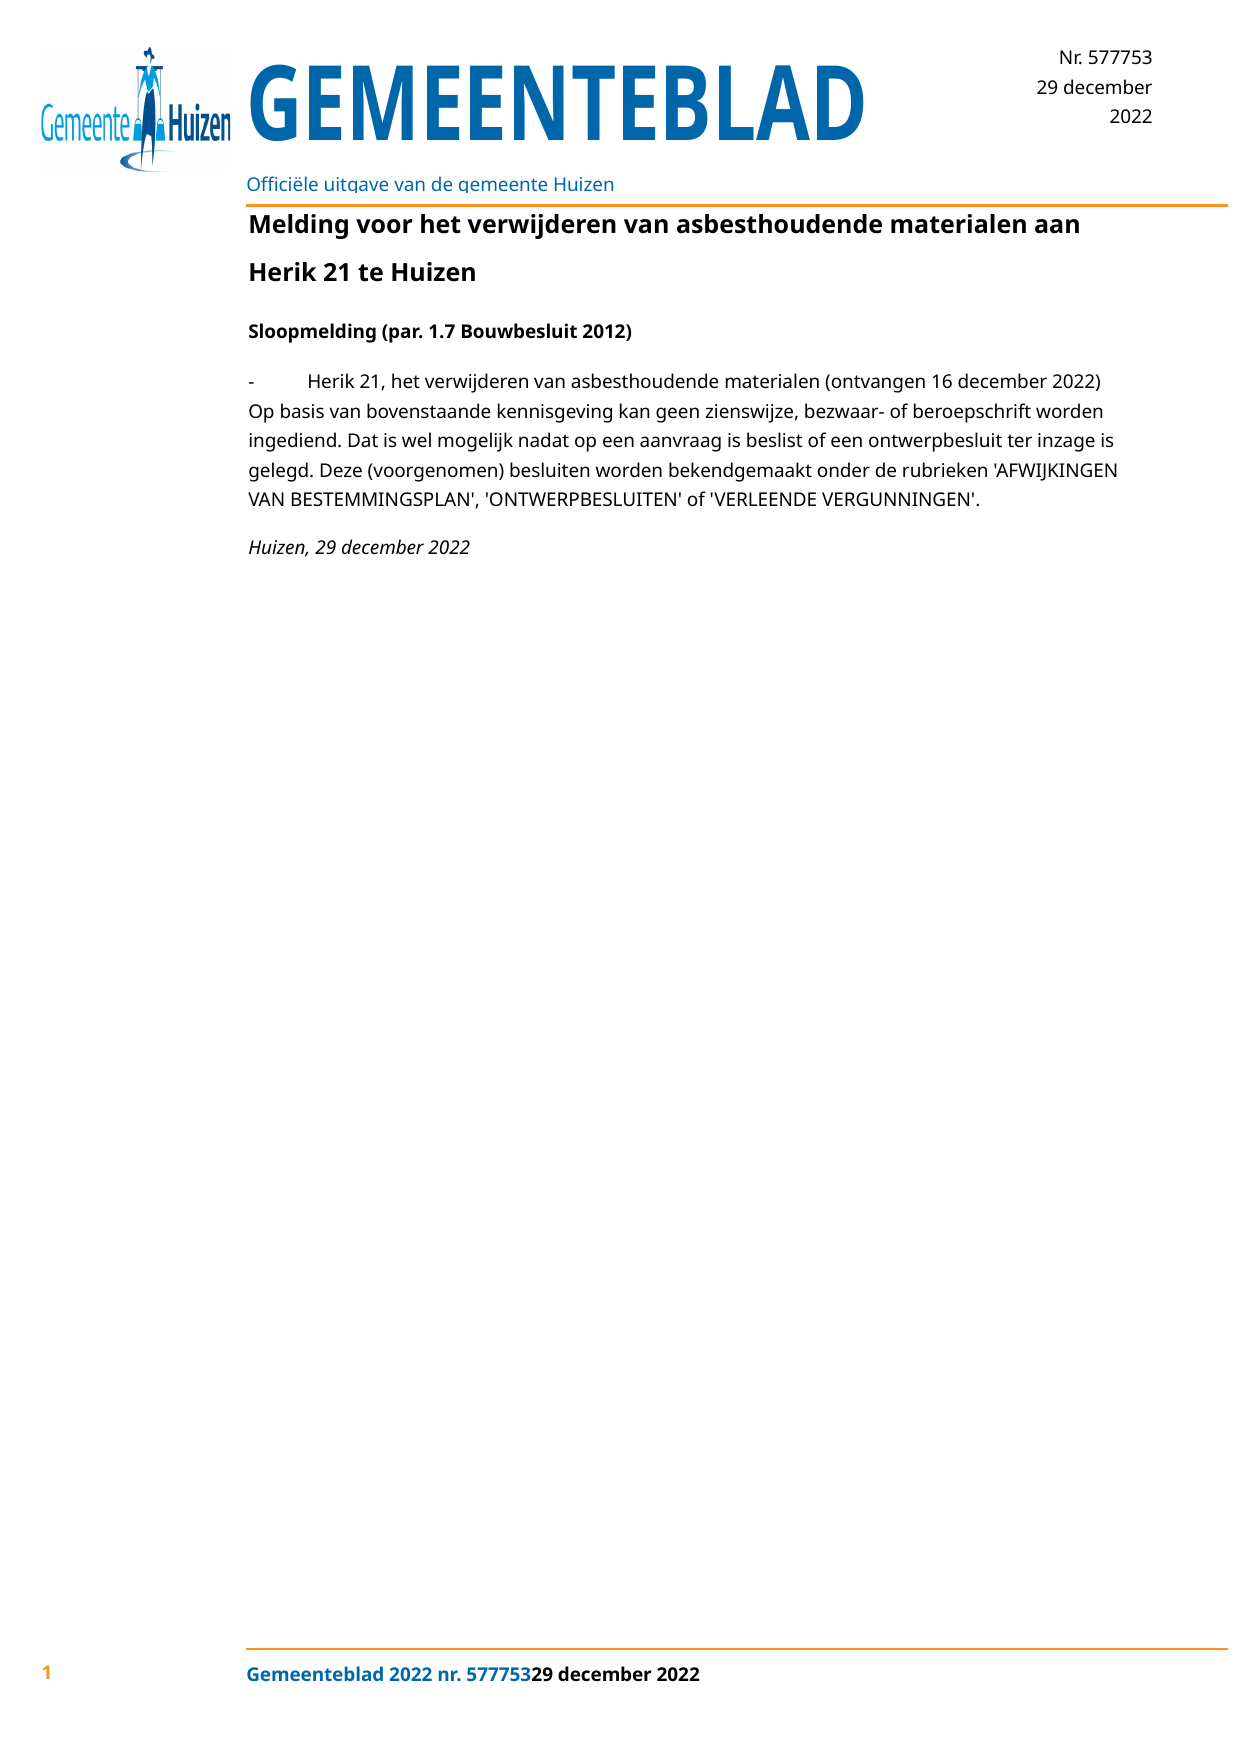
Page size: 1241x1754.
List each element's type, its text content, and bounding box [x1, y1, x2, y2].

picture [41, 47, 231, 172]
text Sloopmelding (par. 1.7 Bouwbesluit 2012) [248, 318, 1152, 344]
list Herik 21, het verwijderen van asbesthoudende materialen (ontvangen 16 december 2022) [248, 368, 1152, 394]
text Huizen, 29 december 2022 [248, 534, 1152, 560]
text Melding voor het verwijderen van asbesthoudende materialen aan Herik 21 te Huizen [248, 207, 1152, 288]
text Op basis van bovenstaande kennisgeving kan geen zienswijze, bezwaar- of beroepschrift worden ingediend. Dat is wel mogelijk nadat op een aanvraag is beslist of een ontwerpbesluit ter inzage is gelegd. Deze (voorgenomen) besluiten worden bekendgemaakt onder de rubrieken 'AFWIJKINGEN VAN BESTEMMINGSPLAN', 'ONTWERPBESLUITEN' of 'VERLEENDE VERGUNNINGEN'. [248, 398, 1152, 512]
